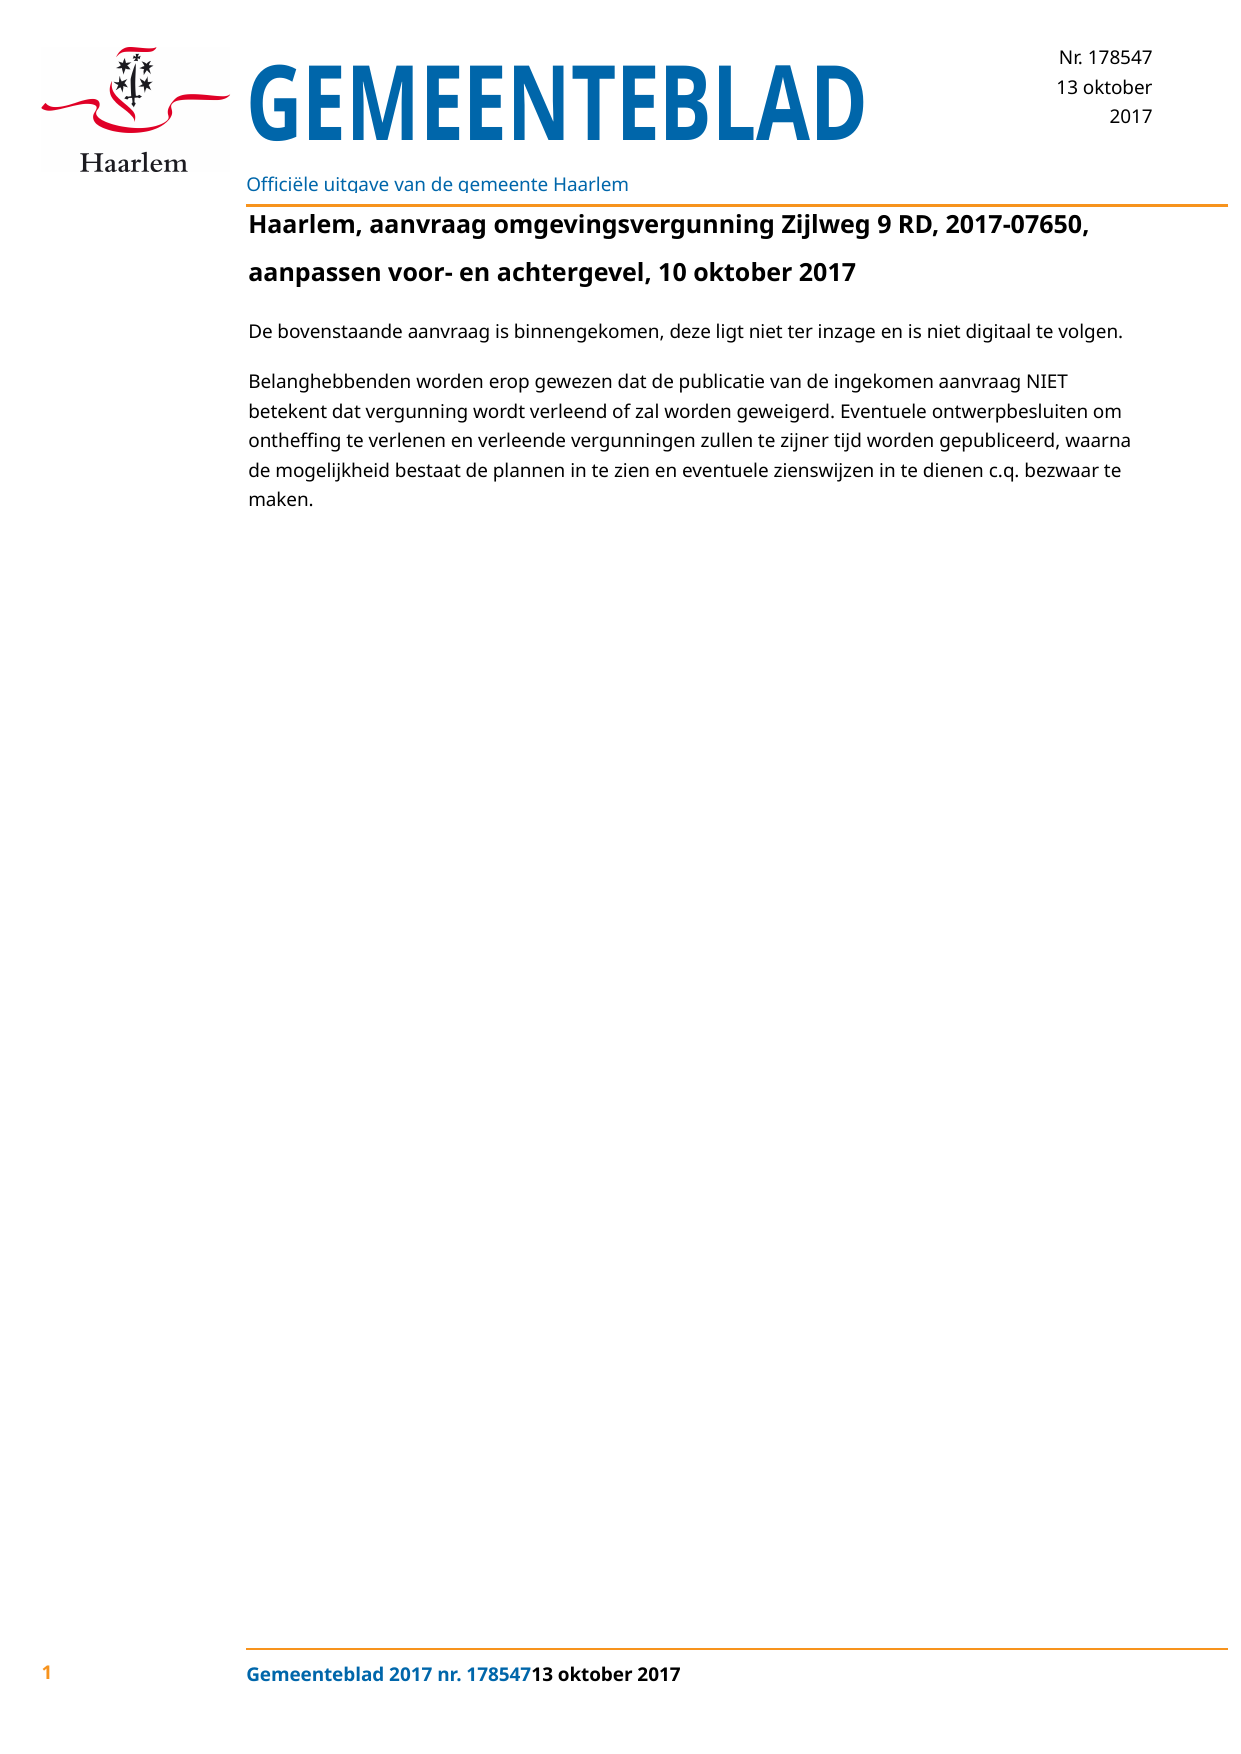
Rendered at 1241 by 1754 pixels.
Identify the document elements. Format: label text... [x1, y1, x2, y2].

picture [41, 47, 231, 172]
text De bovenstaande aanvraag is binnengekomen, deze ligt niet ter inzage en is niet digitaal te volgen. [248, 318, 1152, 344]
text Belanghebbenden worden erop gewezen dat de publicatie van de ingekomen aanvraag NIET betekent dat vergunning wordt verleend of zal worden geweigerd. Eventuele ontwerpbesluiten om ontheffing te verlenen en verleende vergunningen zullen te zijner tijd worden gepubliceerd, waarna de mogelijkheid bestaat de plannen in te zien en eventuele zienswijzen in te dienen c.q. bezwaar te maken. [248, 368, 1152, 512]
text Haarlem, aanvraag omgevingsvergunning Zijlweg 9 RD, 2017-07650, aanpassen voor- en achtergevel, 10 oktober 2017 [248, 207, 1152, 288]
